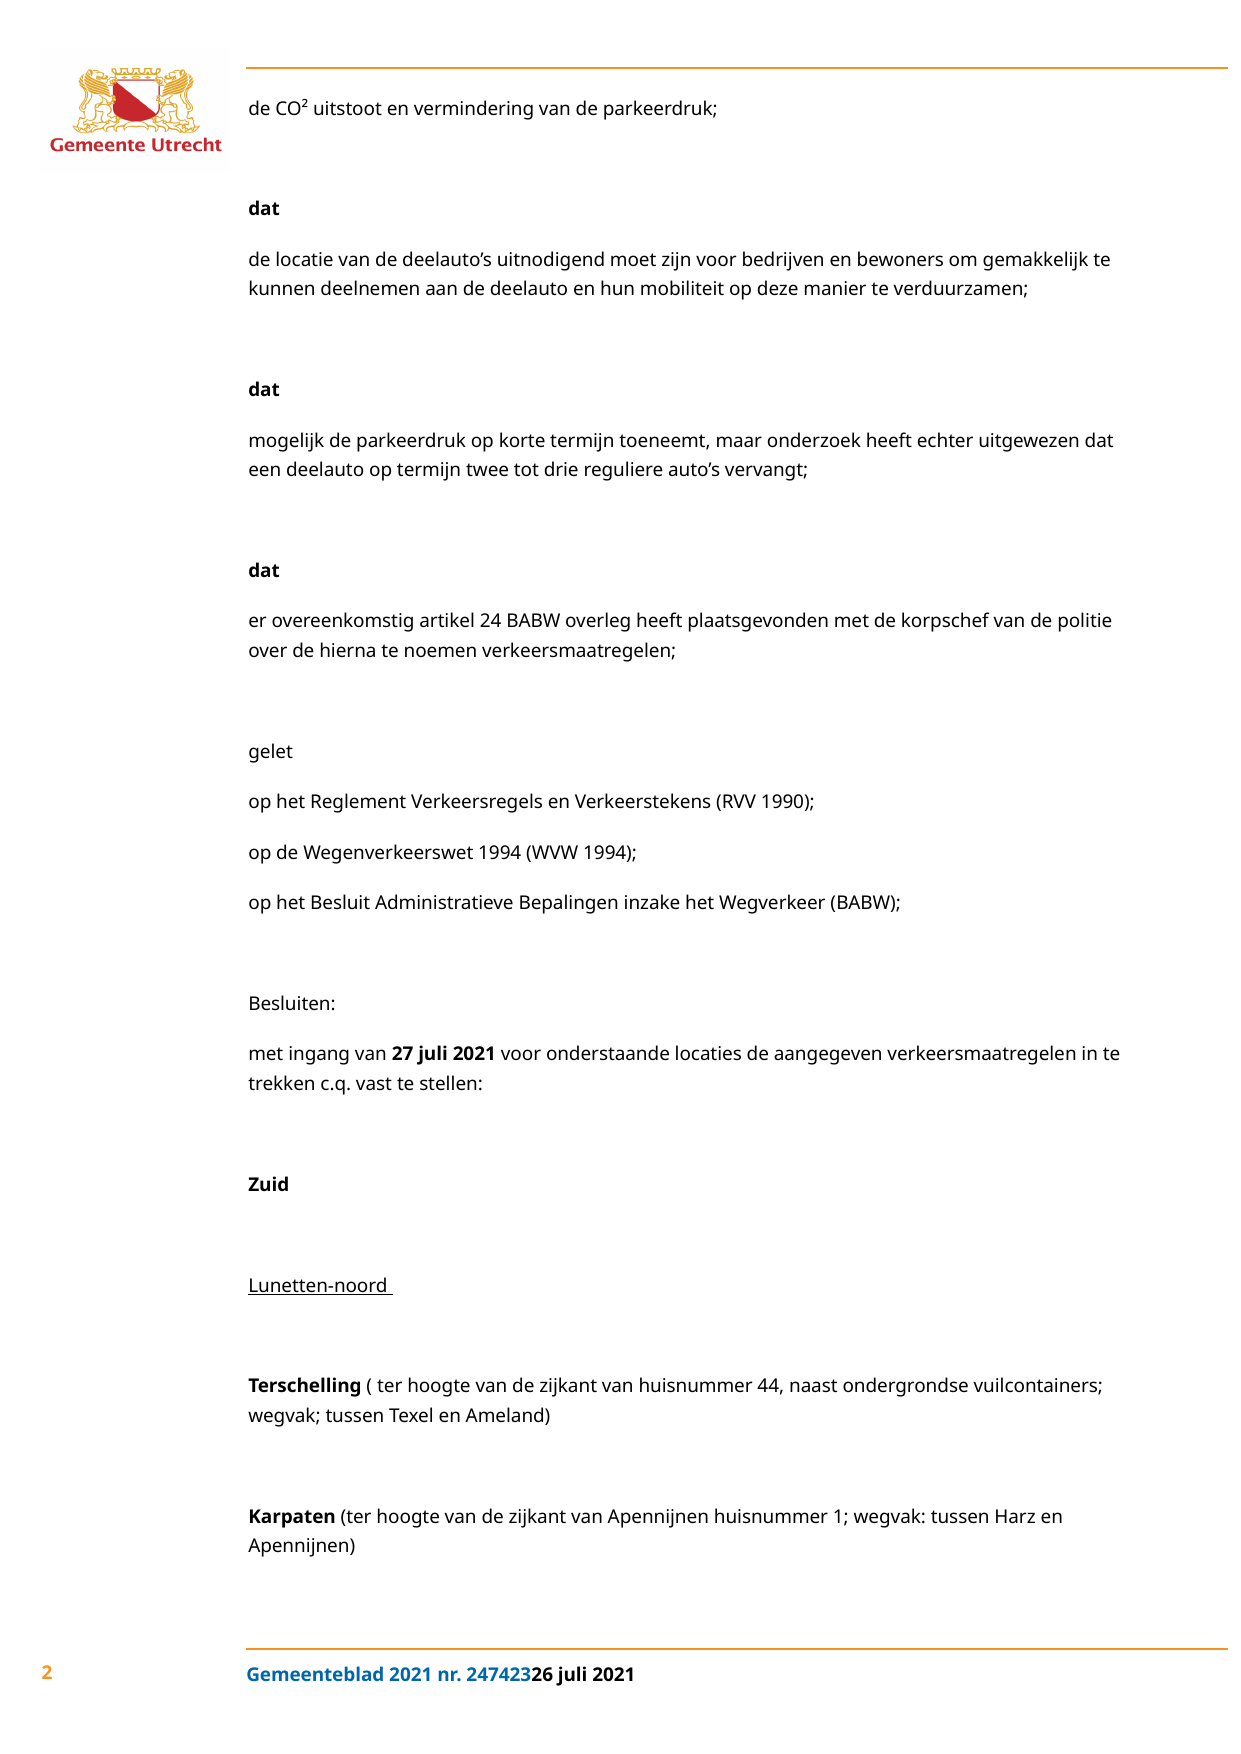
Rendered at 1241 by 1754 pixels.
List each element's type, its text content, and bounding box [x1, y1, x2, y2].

text Karpaten (ter hoogte van de zijkant van Apennijnen huisnummer 1; wegvak: tussen Harz en Apennijnen) [248, 1503, 1152, 1558]
text Terschelling ( ter hoogte van de zijkant van huisnummer 44, naast ondergrondse vuilcontainers; wegvak; tussen Texel en Ameland) [248, 1373, 1152, 1428]
text Lunetten-noord [248, 1272, 1152, 1298]
text op het Besluit Administratieve Bepalingen inzake het Wegverkeer (BABW); [248, 889, 1152, 915]
text er overeenkomstig artikel 24 BABW overleg heeft plaatsgevonden met de korpschef van de politie over de hierna te noemen verkeersmaatregelen; [248, 608, 1152, 663]
text dat [248, 196, 1152, 221]
text dat [248, 557, 1152, 583]
text op de Wegenverkeerswet 1994 (WVW 1994); [248, 839, 1152, 865]
text op het Reglement Verkeersregels en Verkeerstekens (RVV 1990); [248, 788, 1152, 814]
text dat [248, 376, 1152, 402]
text gelet [248, 738, 1152, 764]
text Zuid [248, 1171, 1152, 1197]
text met ingang van 27 juli 2021 voor onderstaande locaties de aangegeven verkeersmaatregelen in te trekken c.q. vast te stellen: [248, 1041, 1152, 1096]
text de CO² uitstoot en vermindering van de parkeerdruk; [248, 95, 1152, 121]
text de locatie van de deelauto’s uitnodigend moet zijn voor bedrijven en bewoners om gemakkelijk te kunnen deelnemen aan de deelauto en hun mobiliteit op deze manier te verduurzamen; [248, 246, 1152, 301]
text Besluiten: [248, 990, 1152, 1016]
picture [41, 47, 231, 172]
text mogelijk de parkeerdruk op korte termijn toeneemt, maar onderzoek heeft echter uitgewezen dat een deelauto op termijn twee tot drie reguliere auto’s vervangt; [248, 427, 1152, 482]
